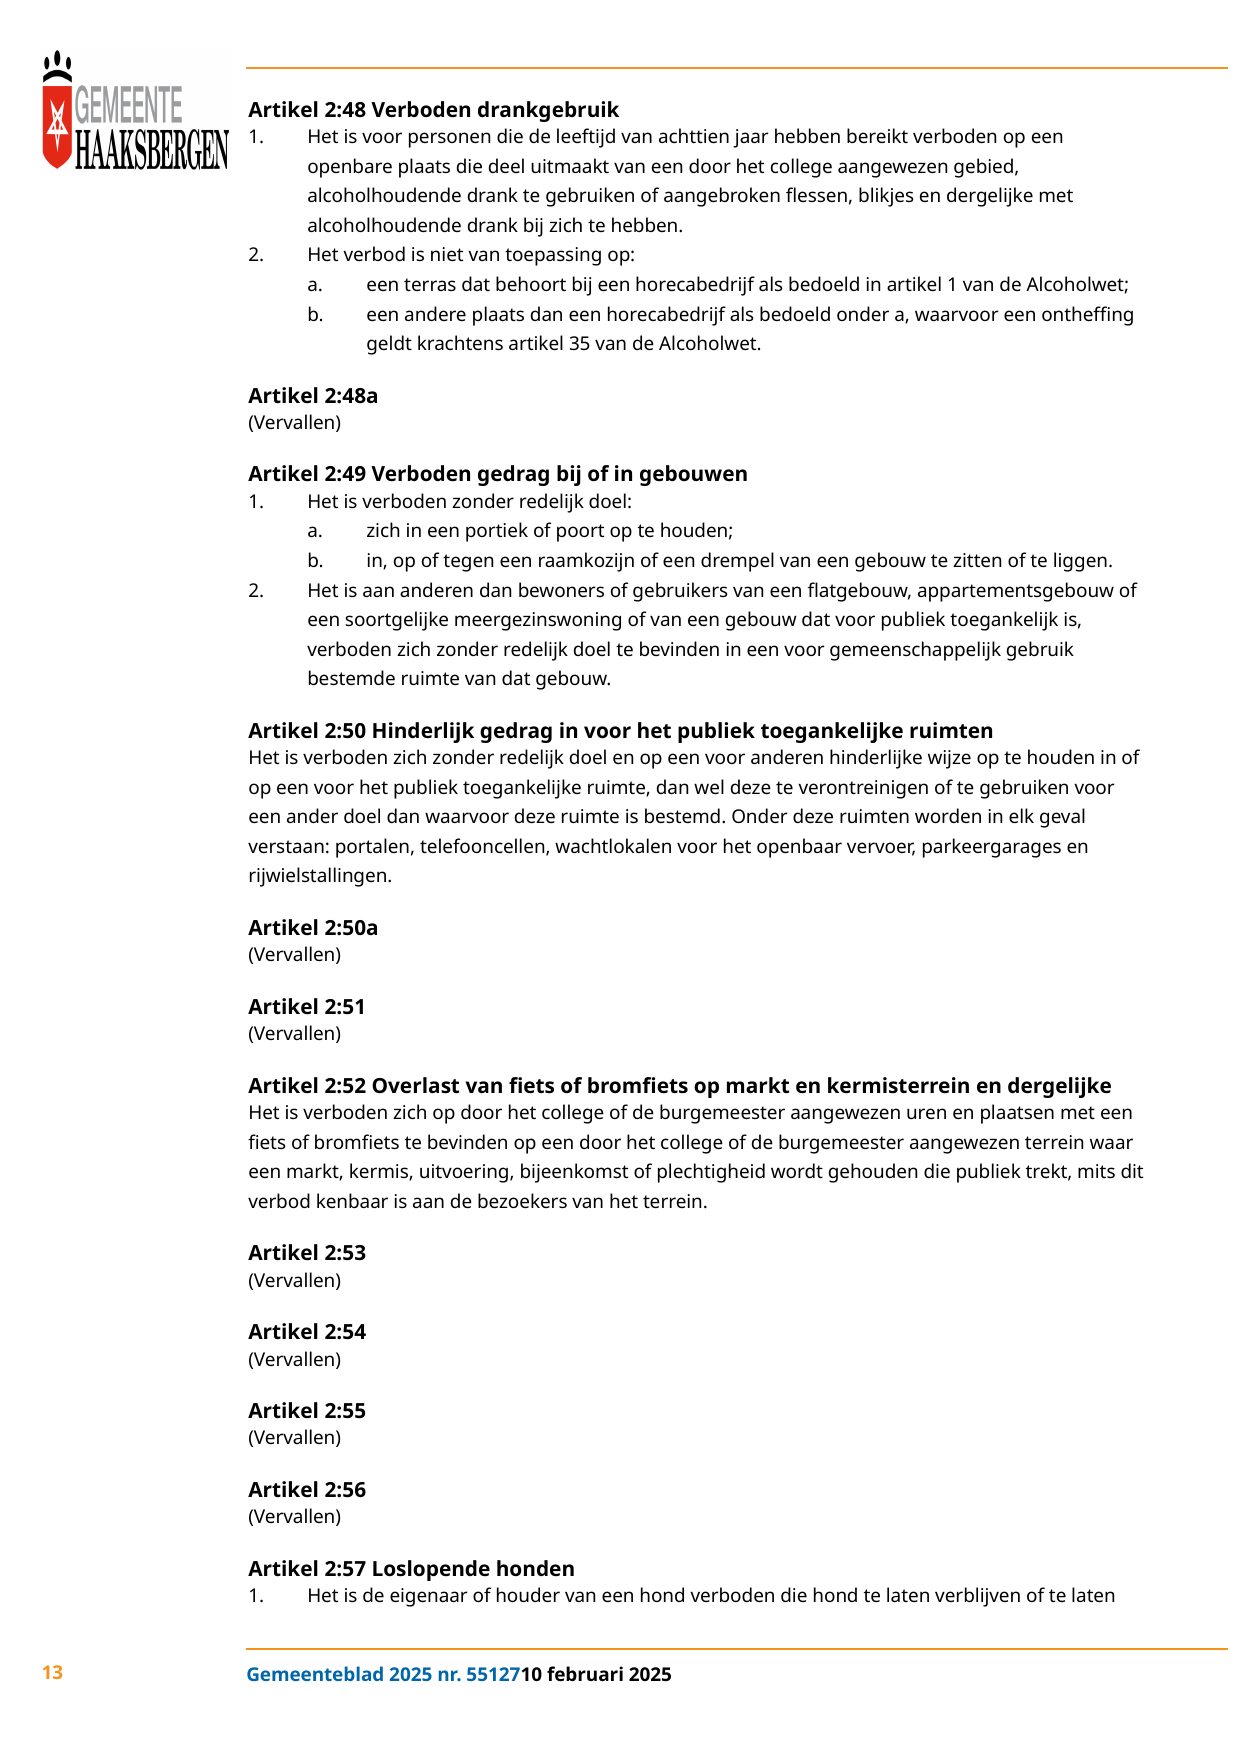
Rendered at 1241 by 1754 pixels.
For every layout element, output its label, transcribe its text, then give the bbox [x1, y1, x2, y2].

text Artikel 2:48a [248, 381, 1152, 409]
text Artikel 2:54 [248, 1317, 1152, 1346]
list in, op of tegen een raamkozijn of een drempel van een gebouw te zitten of te liggen. [307, 547, 1152, 573]
text (Vervallen) [248, 942, 1152, 967]
text Artikel 2:57 Loslopende honden [248, 1554, 1152, 1582]
text (Vervallen) [248, 1424, 1152, 1450]
text Artikel 2:56 [248, 1475, 1152, 1503]
text (Vervallen) [248, 1346, 1152, 1371]
list Het is de eigenaar of houder van een hond verboden die hond te laten verblijven of te laten [248, 1582, 1152, 1608]
list Het is voor personen die de leeftijd van achttien jaar hebben bereikt verboden op een openbare plaats die deel uitmaakt van een door het college aangewezen gebied, alcoholhoudende drank te gebruiken of aangebroken flessen, blikjes en dergelijke met alcoholhoudende drank bij zich te hebben. [248, 123, 1152, 238]
text (Vervallen) [248, 409, 1152, 435]
text Artikel 2:53 [248, 1238, 1152, 1267]
text (Vervallen) [248, 1267, 1152, 1293]
text (Vervallen) [248, 1020, 1152, 1046]
text (Vervallen) [248, 1503, 1152, 1529]
picture [41, 47, 231, 172]
list zich in een portiek of poort op te houden; [307, 518, 1152, 543]
text Artikel 2:48 Verboden drankgebruik [248, 95, 1152, 123]
text Het is verboden zich op door het college of de burgemeester aangewezen uren en plaatsen met een fiets of bromfiets te bevinden op een door het college of de burgemeester aangewezen terrein waar een markt, kermis, uitvoering, bijeenkomst of plechtigheid wordt gehouden die publiek trekt, mits dit verbod kenbaar is aan de bezoekers van het terrein. [248, 1099, 1152, 1214]
text Artikel 2:50 Hinderlijk gedrag in voor het publiek toegankelijke ruimten [248, 716, 1152, 744]
text Artikel 2:52 Overlast van fiets of bromfiets op markt en kermisterrein en dergelijke [248, 1071, 1152, 1099]
list Het is verboden zonder redelijk doel: [248, 488, 1152, 514]
text Artikel 2:55 [248, 1396, 1152, 1424]
text Het is verboden zich zonder redelijk doel en op een voor anderen hinderlijke wijze op te houden in of op een voor het publiek toegankelijke ruimte, dan wel deze te verontreinigen of te gebruiken voor een ander doel dan waarvoor deze ruimte is bestemd. Onder deze ruimten worden in elk geval verstaan: portalen, telefooncellen, wachtlokalen voor het openbaar vervoer, parkeergarages en rijwielstallingen. [248, 744, 1152, 888]
list Het verbod is niet van toepassing op: [248, 242, 1152, 267]
text Artikel 2:49 Verboden gedrag bij of in gebouwen [248, 459, 1152, 488]
text Artikel 2:50a [248, 913, 1152, 942]
list een terras dat behoort bij een horecabedrijf als bedoeld in artikel 1 van de Alcoholwet; [307, 271, 1152, 297]
list Het is aan anderen dan bewoners of gebruikers van een flatgebouw, appartementsgebouw of een soortgelijke meergezinswoning of van een gebouw dat voor publiek toegankelijk is, verboden zich zonder redelijk doel te bevinden in een voor gemeenschappelijk gebruik bestemde ruimte van dat gebouw. [248, 577, 1152, 691]
text Artikel 2:51 [248, 992, 1152, 1020]
list een andere plaats dan een horecabedrijf als bedoeld onder a, waarvoor een ontheffing geldt krachtens artikel 35 van de Alcoholwet. [307, 301, 1152, 356]
